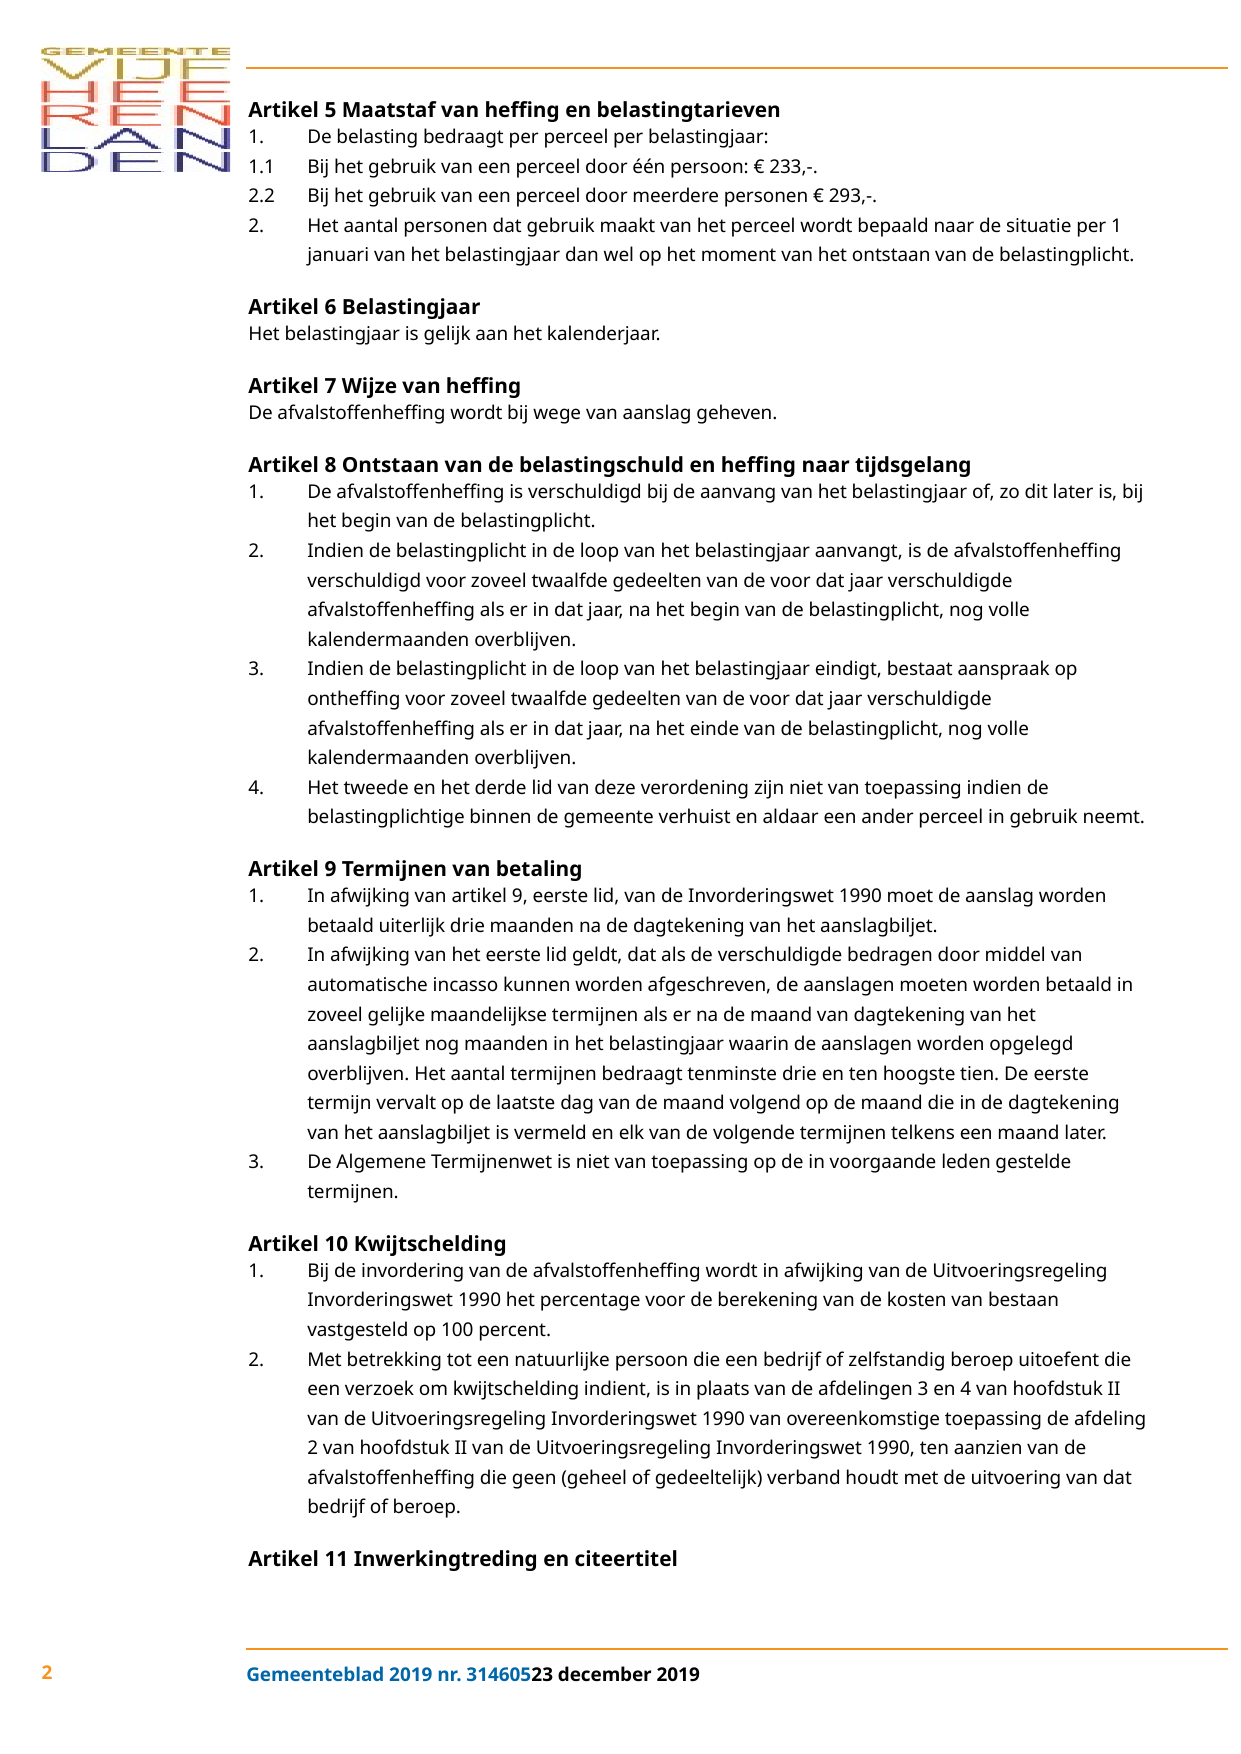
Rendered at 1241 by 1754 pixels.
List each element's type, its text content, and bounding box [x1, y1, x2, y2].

text Artikel 11 Inwerkingtreding en citeertitel [248, 1544, 1152, 1573]
text Artikel 10 Kwijtschelding [248, 1229, 1152, 1257]
text Artikel 6 Belastingjaar [248, 292, 1152, 320]
text Het belastingjaar is gelijk aan het kalenderjaar. [248, 320, 1152, 346]
text De afvalstoffenheffing wordt bij wege van aanslag geheven. [248, 399, 1152, 425]
list In afwijking van artikel 9, eerste lid, van de Invorderingswet 1990 moet de aanslag worden betaald uiterlijk drie maanden na de dagtekening van het aanslagbiljet. [248, 882, 1152, 938]
text Artikel 7 Wijze van heffing [248, 371, 1152, 399]
list Bij het gebruik van een perceel door één persoon: € 233,-. [248, 153, 1152, 178]
list Met betrekking tot een natuurlijke persoon die een bedrijf of zelfstandig beroep uitoefent die een verzoek om kwijtschelding indient, is in plaats van de afdelingen 3 en 4 van hoofdstuk II van de Uitvoeringsregeling Invorderingswet 1990 van overeenkomstige toepassing de afdeling 2 van hoofdstuk II van de Uitvoeringsregeling Invorderingswet 1990, ten aanzien van de afvalstoffenheffing die geen (geheel of gedeeltelijk) verband houdt met de uitvoering van dat bedrijf of beroep. [248, 1346, 1152, 1519]
list Indien de belastingplicht in de loop van het belastingjaar aanvangt, is de afvalstoffenheffing verschuldigd voor zoveel twaalfde gedeelten van de voor dat jaar verschuldigde afvalstoffenheffing als er in dat jaar, na het begin van de belastingplicht, nog volle kalendermaanden overblijven. [248, 537, 1152, 652]
text Artikel 9 Termijnen van betaling [248, 854, 1152, 882]
list De afvalstoffenheffing is verschuldigd bij de aanvang van het belastingjaar of, zo dit later is, bij het begin van de belastingplicht. [248, 478, 1152, 533]
list De belasting bedraagt per perceel per belastingjaar: [248, 123, 1152, 149]
picture [41, 47, 231, 172]
list Het tweede en het derde lid van deze verordening zijn niet van toepassing indien de belastingplichtige binnen de gemeente verhuist en aldaar een ander perceel in gebruik neemt. [248, 774, 1152, 829]
list De Algemene Termijnenwet is niet van toepassing op de in voorgaande leden gestelde termijnen. [248, 1149, 1152, 1204]
text Artikel 8 Ontstaan van de belastingschuld en heffing naar tijdsgelang [248, 450, 1152, 478]
text Artikel 5 Maatstaf van heffing en belastingtarieven [248, 95, 1152, 123]
list Indien de belastingplicht in de loop van het belastingjaar eindigt, bestaat aanspraak op ontheffing voor zoveel twaalfde gedeelten van de voor dat jaar verschuldigde afvalstoffenheffing als er in dat jaar, na het einde van de belastingplicht, nog volle kalendermaanden overblijven. [248, 656, 1152, 770]
list In afwijking van het eerste lid geldt, dat als de verschuldigde bedragen door middel van automatische incasso kunnen worden afgeschreven, de aanslagen moeten worden betaald in zoveel gelijke maandelijkse termijnen als er na de maand van dagtekening van het aanslagbiljet nog maanden in het belastingjaar waarin de aanslagen worden opgelegd overblijven. Het aantal termijnen bedraagt tenminste drie en ten hoogste tien. De eerste termijn vervalt op de laatste dag van de maand volgend op de maand die in de dagtekening van het aanslagbiljet is vermeld en elk van de volgende termijnen telkens een maand later. [248, 942, 1152, 1145]
list Bij de invordering van de afvalstoffenheffing wordt in afwijking van de Uitvoeringsregeling Invorderingswet 1990 het percentage voor de berekening van de kosten van bestaan vastgesteld op 100 percent. [248, 1257, 1152, 1342]
list Het aantal personen dat gebruik maakt van het perceel wordt bepaald naar de situatie per 1 januari van het belastingjaar dan wel op het moment van het ontstaan van de belastingplicht. [248, 212, 1152, 267]
list Bij het gebruik van een perceel door meerdere personen € 293,-. [248, 182, 1152, 208]
